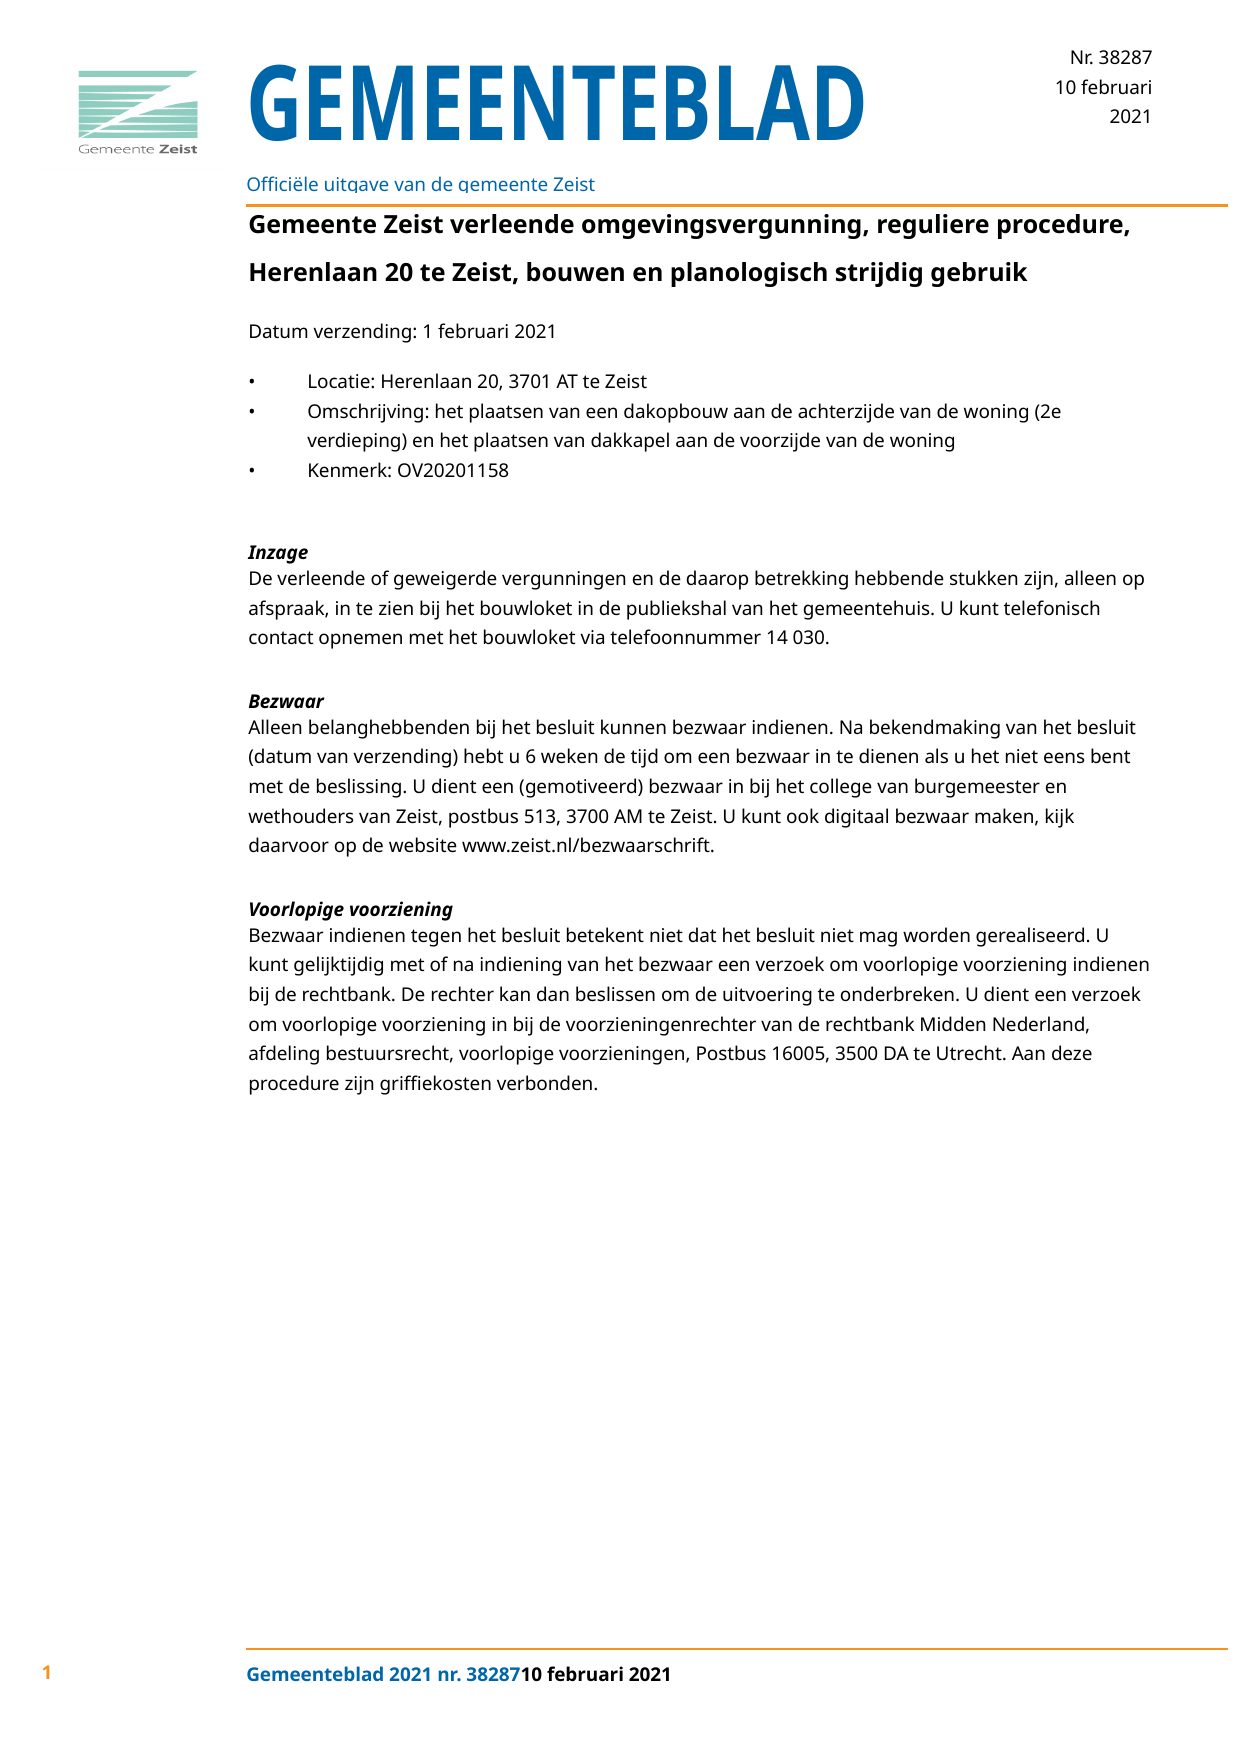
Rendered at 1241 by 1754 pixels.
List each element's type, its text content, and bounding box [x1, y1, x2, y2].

text Voorlopige voorziening [248, 896, 1152, 922]
text Inzage [248, 539, 1152, 565]
list Omschrijving: het plaatsen van een dakopbouw aan de achterzijde van de woning (2e verdieping) en het plaatsen van dakkapel aan de voorzijde van de woning [248, 398, 1152, 453]
text Datum verzending: 1 februari 2021 [248, 318, 1152, 344]
list Locatie: Herenlaan 20, 3701 AT te Zeist [248, 368, 1152, 394]
picture [41, 47, 231, 172]
text Gemeente Zeist verleende omgevingsvergunning, reguliere procedure, Herenlaan 20 te Zeist, bouwen en planologisch strijdig gebruik [248, 207, 1152, 288]
text Alleen belanghebbenden bij het besluit kunnen bezwaar indienen. Na bekendmaking van het besluit (datum van verzending) hebt u 6 weken de tijd om een bezwaar in te dienen als u het niet eens bent met de beslissing. U dient een (gemotiveerd) bezwaar in bij het college van burgemeester en wethouders van Zeist, postbus 513, 3700 AM te Zeist. U kunt ook digitaal bezwaar maken, kijk daarvoor op de website www.zeist.nl/bezwaarschrift. [248, 714, 1152, 858]
text Bezwaar indienen tegen het besluit betekent niet dat het besluit niet mag worden gerealiseerd. U kunt gelijktijdig met of na indiening van het bezwaar een verzoek om voorlopige voorziening indienen bij de rechtbank. De rechter kan dan beslissen om de uitvoering te onderbreken. U dient een verzoek om voorlopige voorziening in bij de voorzieningenrechter van de rechtbank Midden Nederland, afdeling bestuursrecht, voorlopige voorzieningen, Postbus 16005, 3500 DA te Utrecht. Aan deze procedure zijn griffiekosten verbonden. [248, 922, 1152, 1096]
text Bezwaar [248, 688, 1152, 714]
list Kenmerk: OV20201158 [248, 457, 1152, 483]
text De verleende of geweigerde vergunningen en de daarop betrekking hebbende stukken zijn, alleen op afspraak, in te zien bij het bouwloket in de publiekshal van het gemeentehuis. U kunt telefonisch contact opnemen met het bouwloket via telefoonnummer 14 030. [248, 565, 1152, 650]
